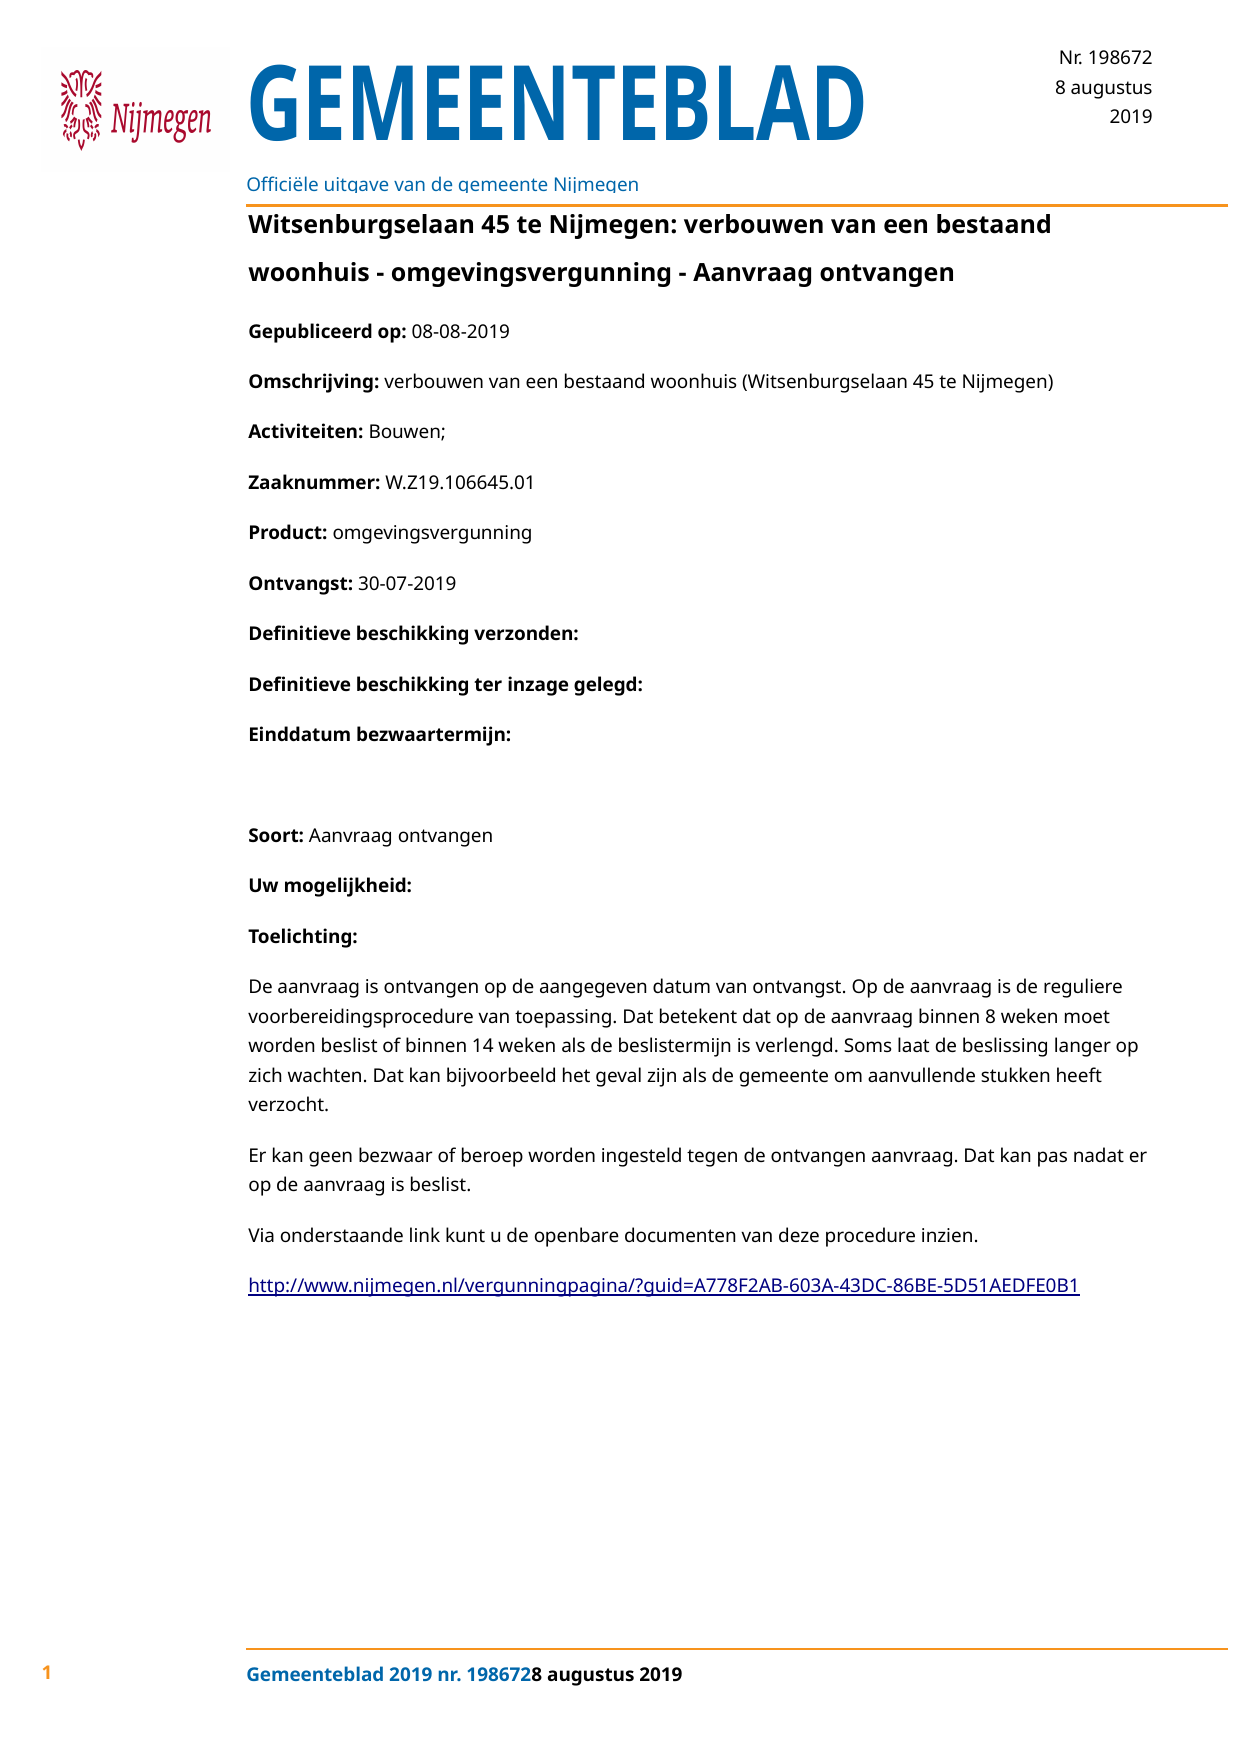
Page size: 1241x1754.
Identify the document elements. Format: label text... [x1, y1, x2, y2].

text Gepubliceerd op: 08-08-2019 [248, 318, 1152, 344]
text Product: omgevingsvergunning [248, 519, 1152, 545]
text De aanvraag is ontvangen op de aangegeven datum van ontvangst. Op de aanvraag is de reguliere voorbereidingsprocedure van toepassing. Dat betekent dat op de aanvraag binnen 8 weken moet worden beslist of binnen 14 weken als de beslistermijn is verlengd. Soms laat de beslissing langer op zich wachten. Dat kan bijvoorbeeld het geval zijn als de gemeente om aanvullende stukken heeft verzocht. [248, 973, 1152, 1117]
text Definitieve beschikking verzonden: [248, 620, 1152, 646]
text Toelichting: [248, 923, 1152, 949]
text Einddatum bezwaartermijn: [248, 721, 1152, 747]
text Omschrijving: verbouwen van een bestaand woonhuis (Witsenburgselaan 45 te Nijmegen) [248, 368, 1152, 394]
text Witsenburgselaan 45 te Nijmegen: verbouwen van een bestaand woonhuis - omgevingsvergunning - Aanvraag ontvangen [248, 207, 1152, 288]
text Er kan geen bezwaar of beroep worden ingesteld tegen de ontvangen aanvraag. Dat kan pas nadat er op de aanvraag is beslist. [248, 1142, 1152, 1197]
text Soort: Aanvraag ontvangen [248, 822, 1152, 848]
text Ontvangst: 30-07-2019 [248, 570, 1152, 596]
text Activiteiten: Bouwen; [248, 419, 1152, 444]
picture [41, 47, 231, 172]
text Zaaknummer: W.Z19.106645.01 [248, 469, 1152, 495]
text Via onderstaande link kunt u de openbare documenten van deze procedure inzien. [248, 1222, 1152, 1248]
text Uw mogelijkheid: [248, 872, 1152, 898]
text Definitieve beschikking ter inzage gelegd: [248, 671, 1152, 697]
text http://www.nijmegen.nl/vergunningpagina/?guid=A778F2AB-603A-43DC-86BE-5D51AEDFE0B1 [248, 1272, 1152, 1298]
